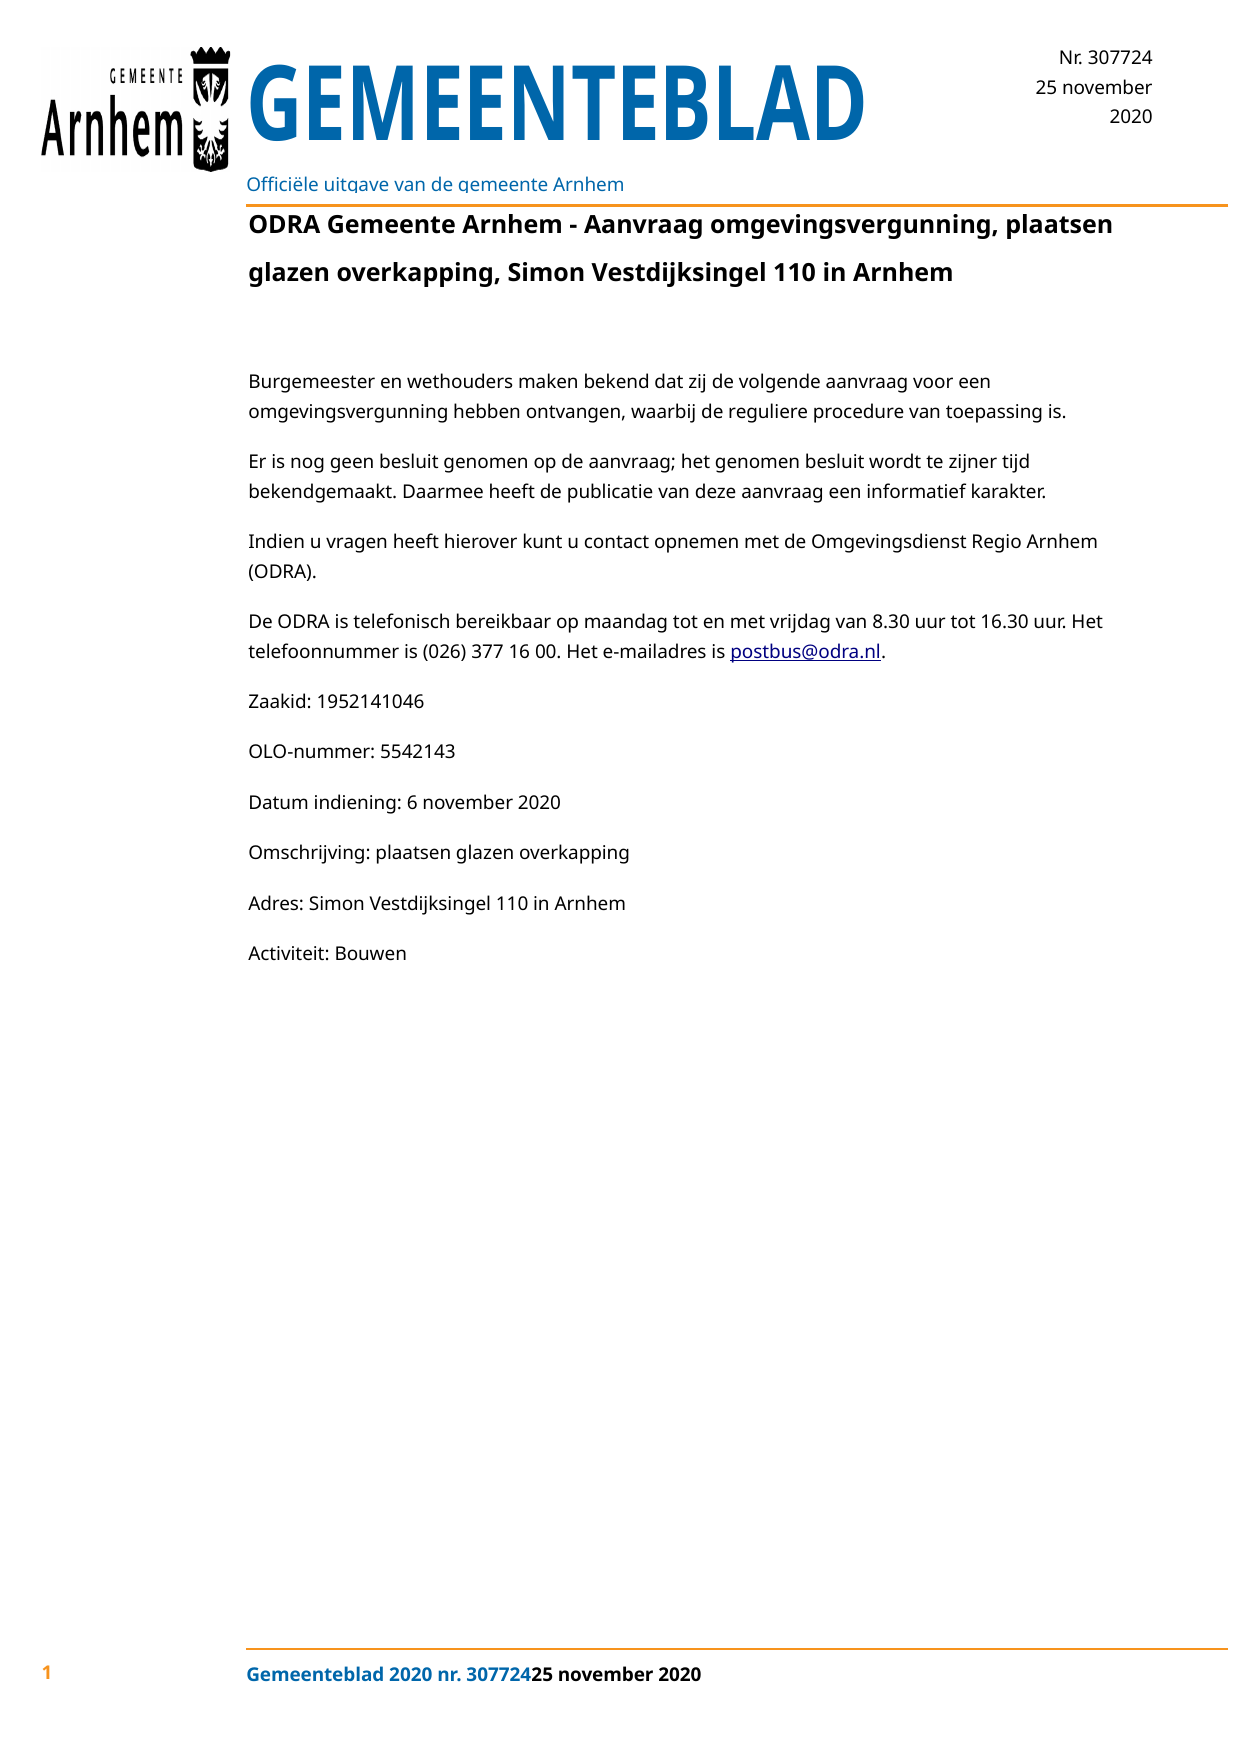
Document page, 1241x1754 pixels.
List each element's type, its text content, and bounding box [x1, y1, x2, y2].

text Indien u vragen heeft hierover kunt u contact opnemen met de Omgevingsdienst Regio Arnhem (ODRA). [248, 528, 1152, 584]
text De ODRA is telefonisch bereikbaar op maandag tot en met vrijdag van 8.30 uur tot 16.30 uur. Het telefoonnummer is (026) 377 16 00. Het e-mailadres is postbus@odra.nl. [248, 608, 1152, 664]
text Omschrijving: plaatsen glazen overkapping [248, 839, 1152, 865]
text Datum indiening: 6 november 2020 [248, 789, 1152, 815]
picture [41, 47, 231, 172]
text Zaakid: 1952141046 [248, 688, 1152, 714]
text Er is nog geen besluit genomen op de aanvraag; het genomen besluit wordt te zijner tijd bekendgemaakt. Daarmee heeft de publicatie van deze aanvraag een informatief karakter. [248, 448, 1152, 504]
text OLO-nummer: 5542143 [248, 739, 1152, 764]
text Activiteit: Bouwen [248, 940, 1152, 966]
text Burgemeester en wethouders maken bekend dat zij de volgende aanvraag voor een omgevingsvergunning hebben ontvangen, waarbij de reguliere procedure van toepassing is. [248, 368, 1152, 424]
text ODRA Gemeente Arnhem - Aanvraag omgevingsvergunning, plaatsen glazen overkapping, Simon Vestdijksingel 110 in Arnhem [248, 207, 1152, 288]
text Adres: Simon Vestdijksingel 110 in Arnhem [248, 890, 1152, 916]
